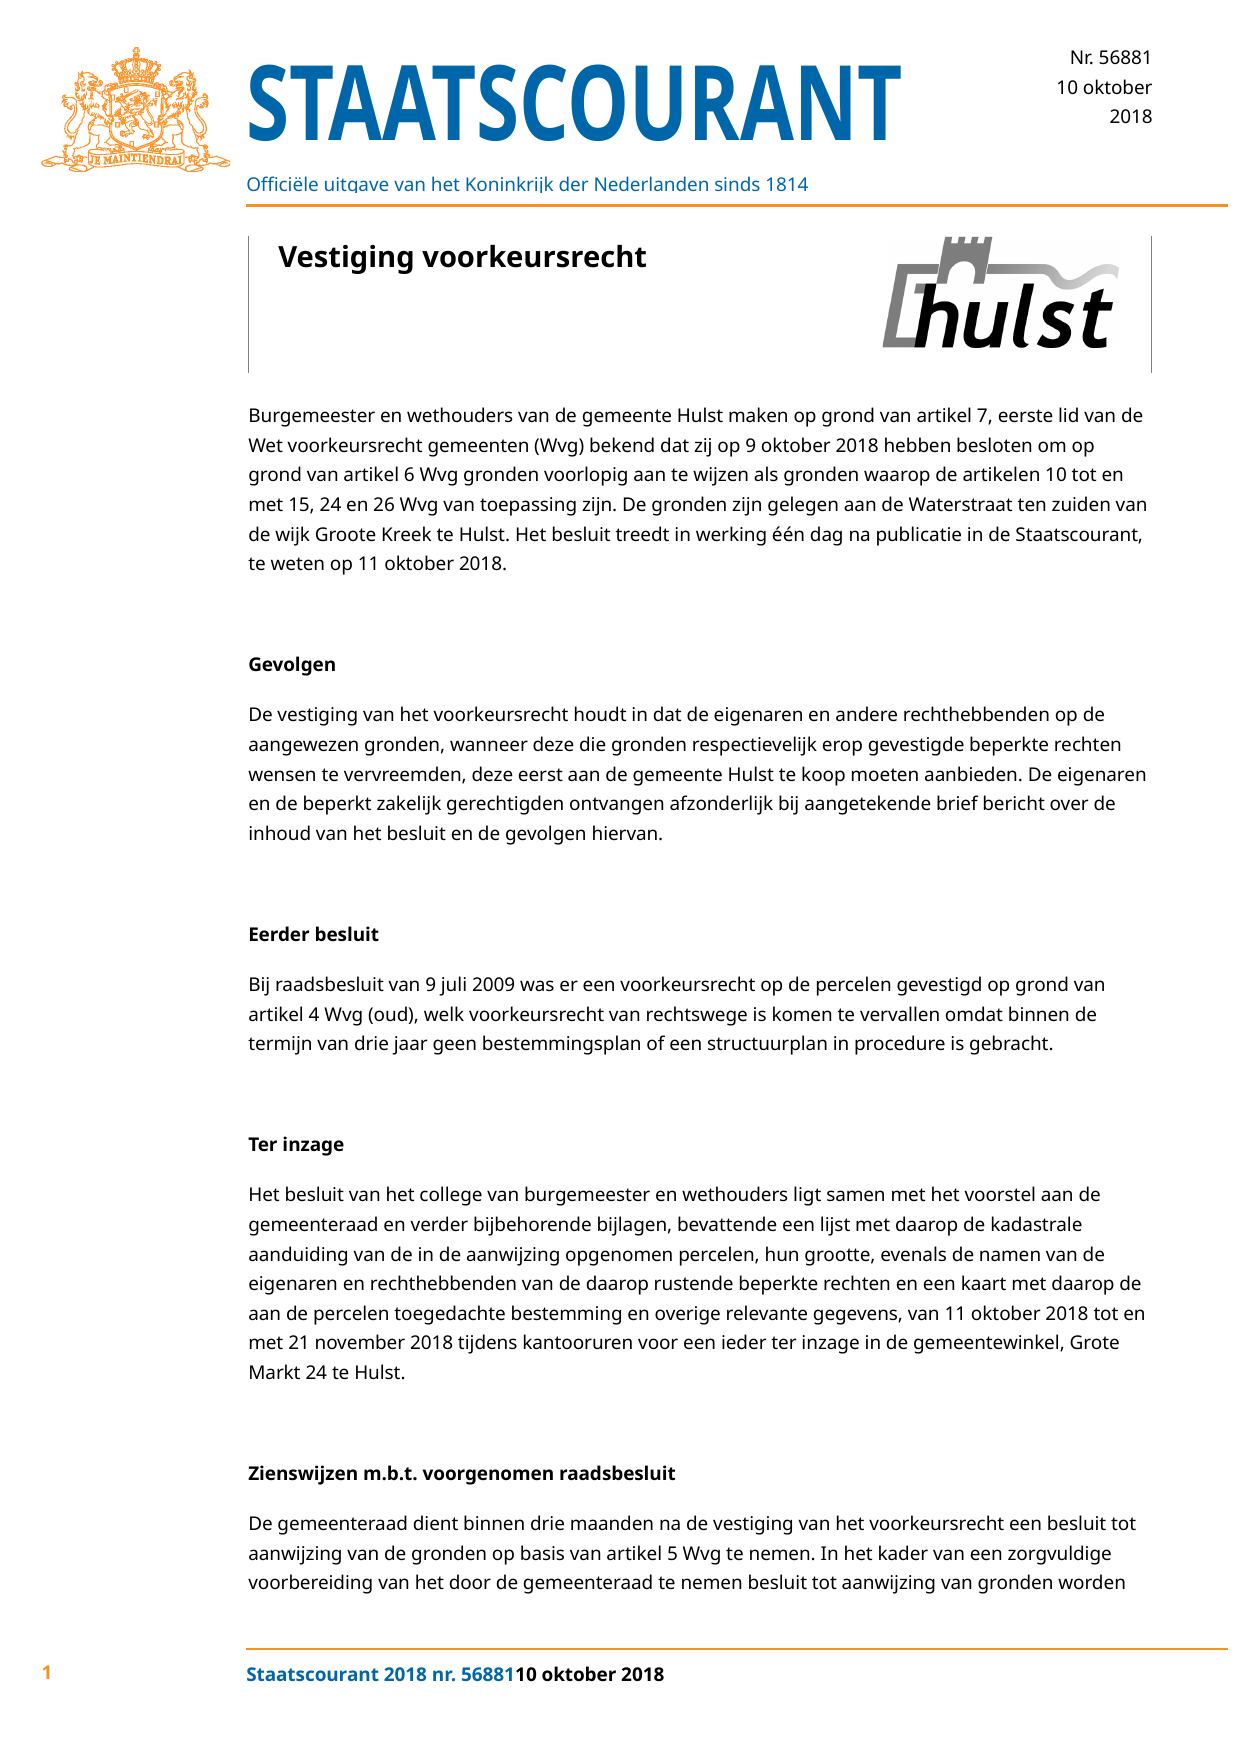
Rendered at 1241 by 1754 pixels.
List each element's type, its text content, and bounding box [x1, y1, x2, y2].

text De vestiging van het voorkeursrecht houdt in dat de eigenaren en andere rechthebbenden op de aangewezen gronden, wanneer deze die gronden respectievelijk erop gevestigde beperkte rechten wensen te vervreemden, deze eerst aan de gemeente Hulst te koop moeten aanbieden. De eigenaren en de beperkt zakelijk gerechtigden ontvangen afzonderlijk bij aangetekende brief bericht over de inhoud van het besluit en de gevolgen hiervan. [248, 702, 1152, 846]
text Het besluit van het college van burgemeester en wethouders ligt samen met het voorstel aan de gemeenteraad en verder bijbehorende bijlagen, bevattende een lijst met daarop de kadastrale aanduiding van de in de aanwijzing opgenomen percelen, hun grootte, evenals de namen van de eigenaren en rechthebbenden van de daarop rustende beperkte rechten en een kaart met daarop de aan de percelen toegedachte bestemming en overige relevante gegevens, van 11 oktober 2018 tot en met 21 november 2018 tijdens kantooruren voor een ieder ter inzage in de gemeentewinkel, Grote Markt 24 te Hulst. [248, 1182, 1152, 1385]
picture [41, 47, 231, 172]
text Gevolgen [248, 651, 1152, 677]
text Burgemeester en wethouders van de gemeente Hulst maken op grond van artikel 7, eerste lid van de Wet voorkeursrecht gemeenten (Wvg) bekend dat zij op 9 oktober 2018 hebben besloten om op grond van artikel 6 Wvg gronden voorlopig aan te wijzen als gronden waarop de artikelen 10 tot en met 15, 24 en 26 Wvg van toepassing zijn. De gronden zijn gelegen aan de Waterstraat ten zuiden van de wijk Groote Kreek te Hulst. Het besluit treedt in werking één dag na publicatie in de Staatscourant, te weten op 11 oktober 2018. [248, 402, 1152, 576]
table_header Vestiging voorkeursrecht [249, 236, 850, 373]
text Bij raadsbesluit van 9 juli 2009 was er een voorkeursrecht op de percelen gevestigd op grond van artikel 4 Wvg (oud), welk voorkeursrecht van rechtswege is komen te vervallen omdat binnen de termijn van drie jaar geen bestemmingsplan of een structuurplan in procedure is gebracht. [248, 971, 1152, 1056]
text Ter inzage [248, 1131, 1152, 1157]
text Zienswijzen m.b.t. voorgenomen raadsbesluit [248, 1460, 1152, 1486]
text De gemeenteraad dient binnen drie maanden na de vestiging van het voorkeursrecht een besluit tot aanwijzing van de gronden op basis van artikel 5 Wvg te nemen. In het kader van een zorgvuldige voorbereiding van het door de gemeenteraad te nemen besluit tot aanwijzing van gronden worden [248, 1510, 1152, 1595]
picture [882, 236, 1119, 348]
text Eerder besluit [248, 921, 1152, 947]
table_header [850, 236, 1151, 373]
